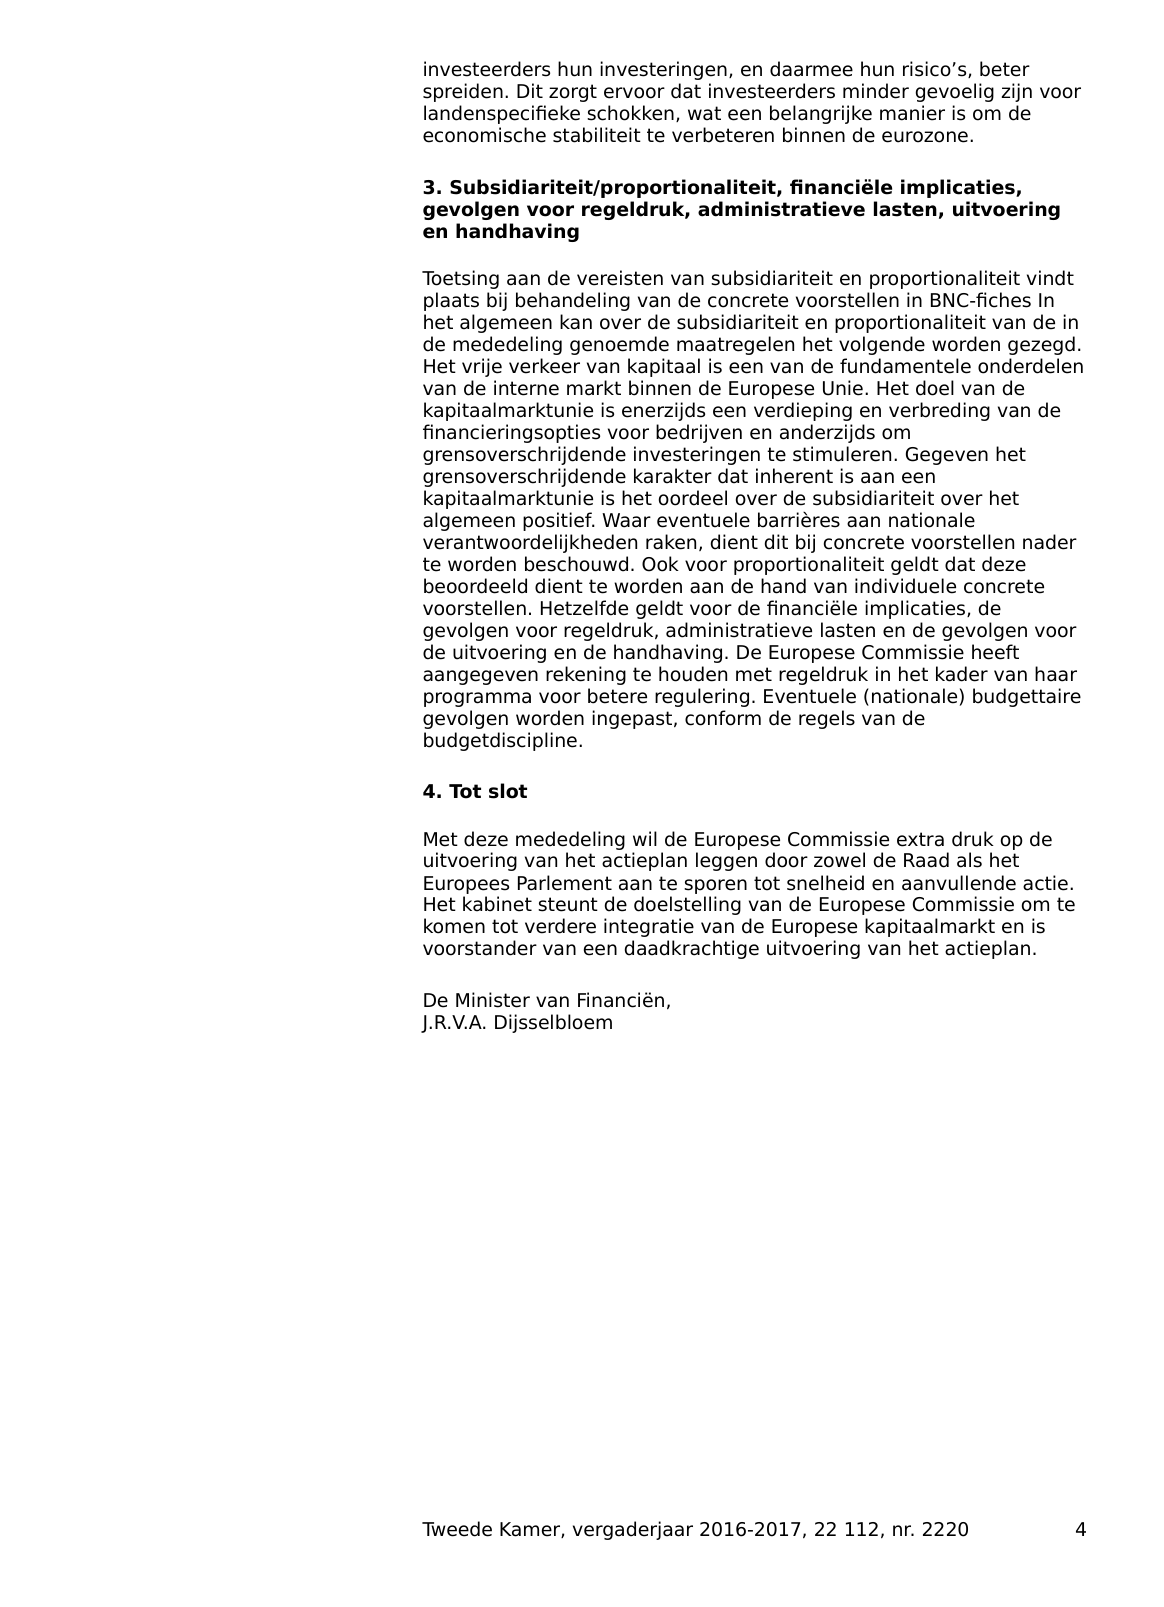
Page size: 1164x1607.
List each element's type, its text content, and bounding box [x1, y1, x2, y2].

text Toetsing aan de vereisten van subsidiariteit en proportionaliteit vindt plaats bij behandeling van de concrete voorstellen in BNC-fiches In het algemeen kan over de subsidiariteit en proportionaliteit van de in de mededeling genoemde maatregelen het volgende worden gezegd. Het vrije verkeer van kapitaal is een van de fundamentele onderdelen van de interne markt binnen de Europese Unie. Het doel van de kapitaalmarktunie is enerzijds een verdieping en verbreding van de financieringsopties voor bedrijven en anderzijds om grensoverschrijdende investeringen te stimuleren. Gegeven het grensoverschrijdende karakter dat inherent is aan een kapitaalmarktunie is het oordeel over de subsidiariteit over het algemeen positief. Waar eventuele barrières aan nationale verantwoordelijkheden raken, dient dit bij concrete voorstellen nader te worden beschouwd. Ook voor proportionaliteit geldt dat deze beoordeeld dient te worden aan de hand van individuele concrete voorstellen. Hetzelfde geldt voor de financiële implicaties, de gevolgen voor regeldruk, administratieve lasten en de gevolgen voor de uitvoering en de handhaving. De Europese Commissie heeft aangegeven rekening te houden met regeldruk in het kader van haar programma voor betere regulering. Eventuele (nationale) budgettaire gevolgen worden ingepast, conform de regels van de budgetdiscipline. [422, 268, 1087, 751]
text Met deze mededeling wil de Europese Commissie extra druk op de uitvoering van het actieplan leggen door zowel de Raad als het Europees Parlement aan te sporen tot snelheid en aanvullende actie. Het kabinet steunt de doelstelling van de Europese Commissie om te komen tot verdere integratie van de Europese kapitaalmarkt en is voorstander van een daadkrachtige uitvoering van het actieplan. [422, 828, 1087, 960]
text investeerders hun investeringen, en daarmee hun risico’s, beter spreiden. Dit zorgt ervoor dat investeerders minder gevoelig zijn voor landenspecifieke schokken, wat een belangrijke manier is om de economische stabiliteit te verbeteren binnen de eurozone. [422, 59, 1087, 147]
subtitle 3. Subsidiariteit/proportionaliteit, financiële implicaties, gevolgen voor regeldruk, administratieve lasten, uitvoering en handhaving [422, 177, 1087, 243]
subtitle 4. Tot slot [422, 781, 1087, 803]
text De Minister van Financiën, J.R.V.A. Dijsselbloem [422, 990, 1087, 1034]
